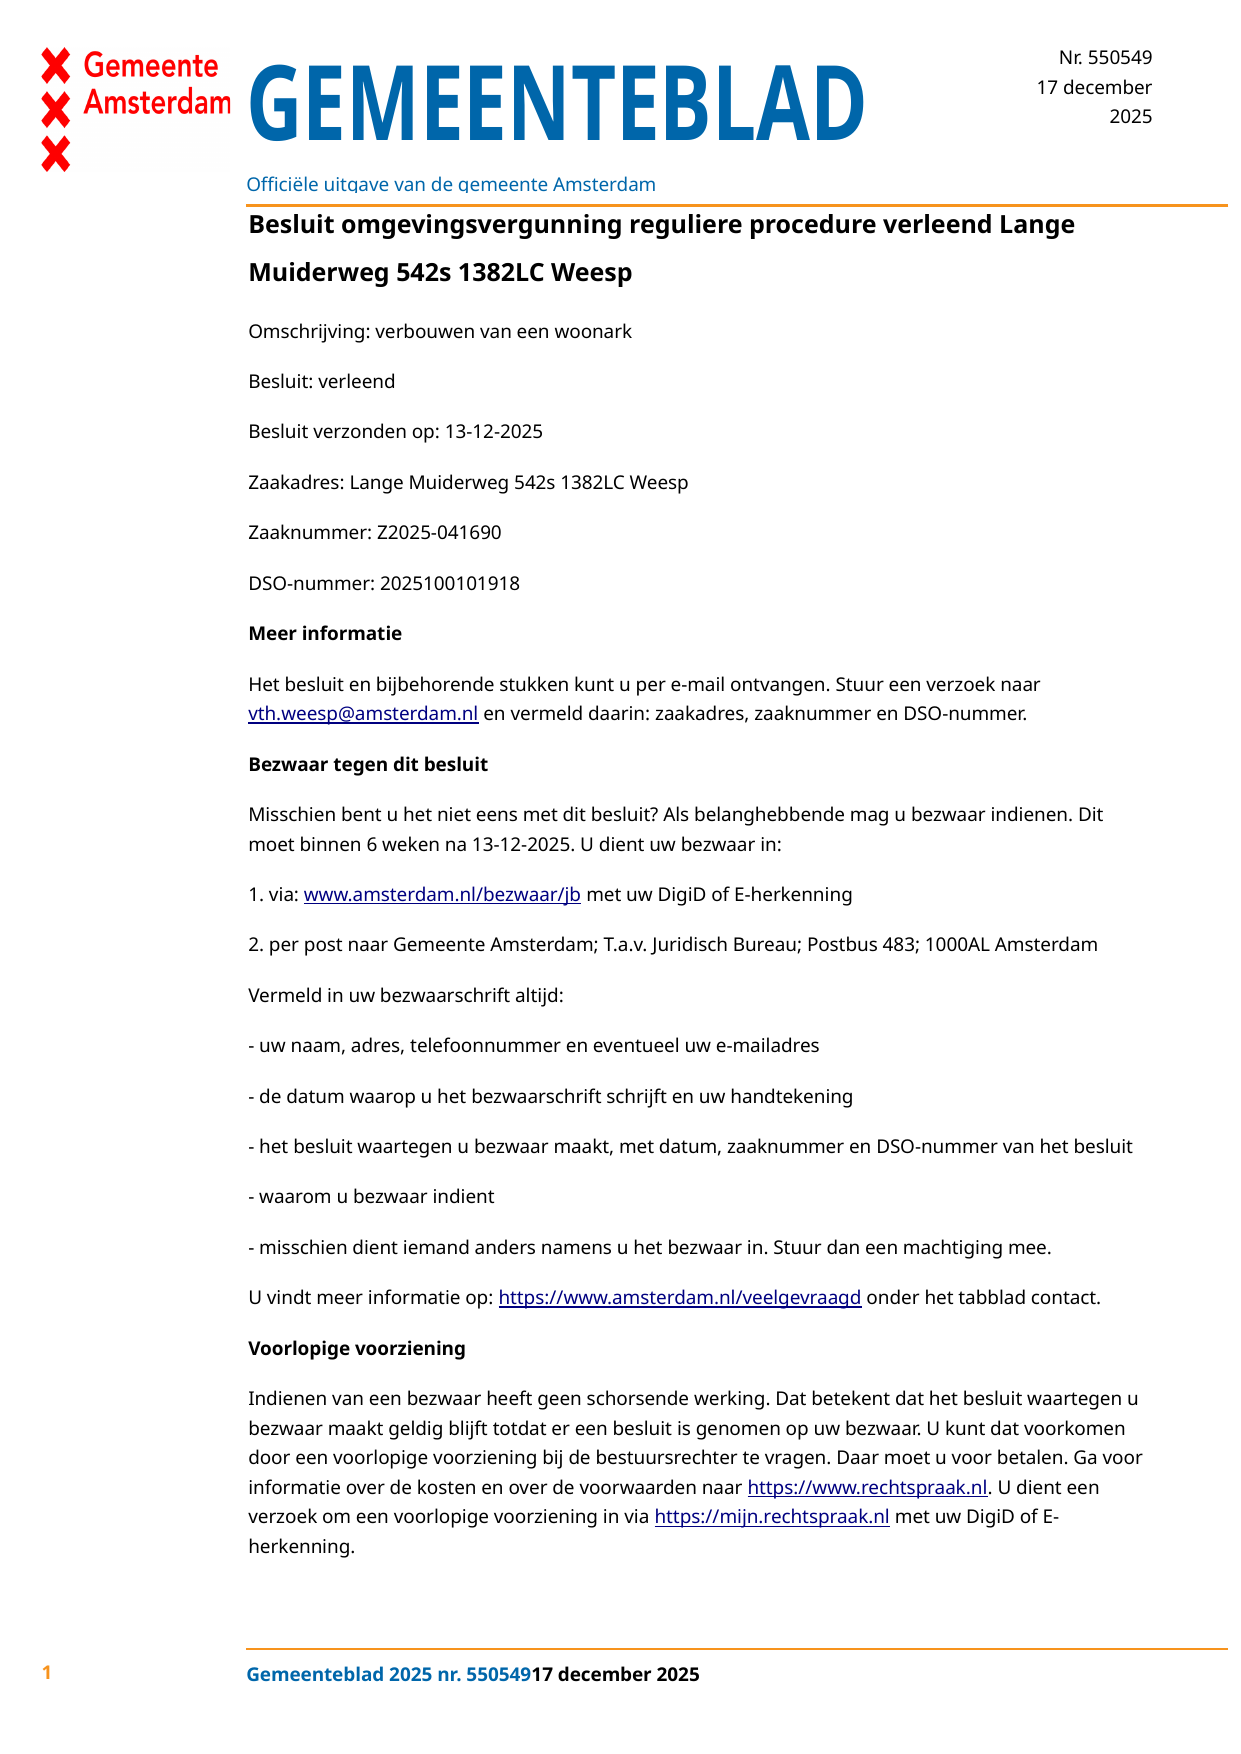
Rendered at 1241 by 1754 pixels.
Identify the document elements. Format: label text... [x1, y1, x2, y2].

text - het besluit waartegen u bezwaar maakt, met datum, zaaknummer en DSO-nummer van het besluit [248, 1133, 1152, 1159]
text Meer informatie [248, 620, 1152, 646]
text - waarom u bezwaar indient [248, 1184, 1152, 1209]
text Zaaknummer: Z2025-041690 [248, 519, 1152, 545]
text U vindt meer informatie op: https://www.amsterdam.nl/veelgevraagd onder het tabblad contact. [248, 1284, 1152, 1310]
text Vermeld in uw bezwaarschrift altijd: [248, 982, 1152, 1008]
text - uw naam, adres, telefoonnummer en eventueel uw e-mailadres [248, 1032, 1152, 1058]
text Besluit verzonden op: 13-12-2025 [248, 419, 1152, 444]
text Besluit: verleend [248, 368, 1152, 394]
text Bezwaar tegen dit besluit [248, 751, 1152, 777]
text 2. per post naar Gemeente Amsterdam; T.a.v. Juridisch Bureau; Postbus 483; 1000AL Amsterdam [248, 932, 1152, 957]
picture [41, 47, 231, 172]
text Omschrijving: verbouwen van een woonark [248, 318, 1152, 344]
text - misschien dient iemand anders namens u het bezwaar in. Stuur dan een machtiging mee. [248, 1234, 1152, 1260]
text Voorlopige voorziening [248, 1335, 1152, 1361]
text Indienen van een bezwaar heeft geen schorsende werking. Dat betekent dat het besluit waartegen u bezwaar maakt geldig blijft totdat er een besluit is genomen op uw bezwaar. U kunt dat voorkomen door een voorlopige voorziening bij de bestuursrechter te vragen. Daar moet u voor betalen. Ga voor informatie over de kosten en over de voorwaarden naar https://www.rechtspraak.nl. U dient een verzoek om een voorlopige voorziening in via https://mijn.rechtspraak.nl met uw DigiD of E-herkenning. [248, 1385, 1152, 1559]
text Misschien bent u het niet eens met dit besluit? Als belanghebbende mag u bezwaar indienen. Dit moet binnen 6 weken na 13-12-2025. U dient uw bezwaar in: [248, 801, 1152, 857]
text 1. via: www.amsterdam.nl/bezwaar/jb met uw DigiD of E-herkenning [248, 881, 1152, 907]
text Zaakadres: Lange Muiderweg 542s 1382LC Weesp [248, 469, 1152, 495]
text Het besluit en bijbehorende stukken kunt u per e-mail ontvangen. Stuur een verzoek naar vth.weesp@amsterdam.nl en vermeld daarin: zaakadres, zaaknummer en DSO-nummer. [248, 671, 1152, 726]
text - de datum waarop u het bezwaarschrift schrijft en uw handtekening [248, 1083, 1152, 1109]
text Besluit omgevingsvergunning reguliere procedure verleend Lange Muiderweg 542s 1382LC Weesp [248, 207, 1152, 288]
text DSO-nummer: 2025100101918 [248, 570, 1152, 596]
